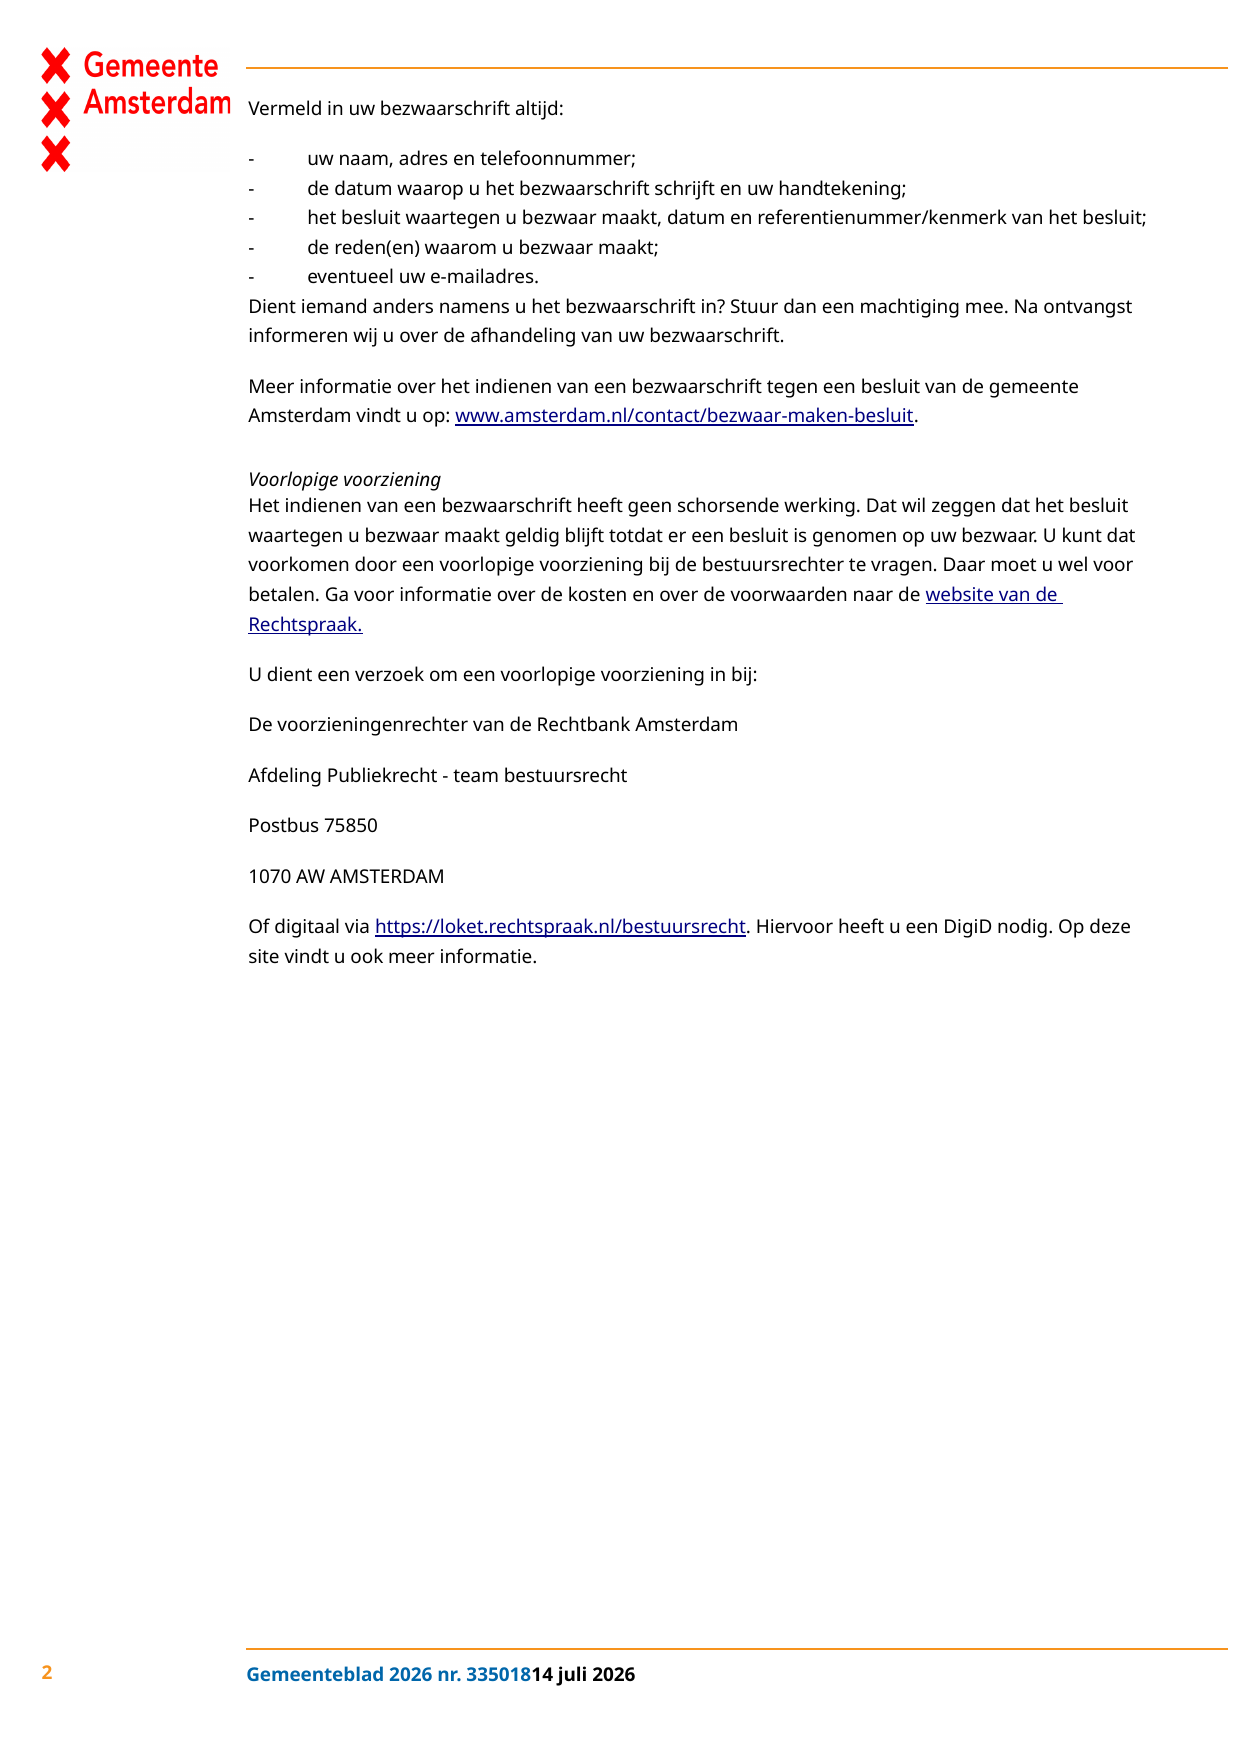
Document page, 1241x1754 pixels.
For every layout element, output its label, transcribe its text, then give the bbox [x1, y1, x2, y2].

text De voorzieningenrechter van de Rechtbank Amsterdam [248, 712, 1152, 737]
text Dient iemand anders namens u het bezwaarschrift in? Stuur dan een machtiging mee. Na ontvangst informeren wij u over de afhandeling van uw bezwaarschrift. [248, 293, 1152, 348]
text Voorlopige voorziening [248, 467, 1152, 492]
list het besluit waartegen u bezwaar maakt, datum en referentienummer/kenmerk van het besluit; [248, 204, 1152, 230]
text Of digitaal via https://loket.rechtspraak.nl/bestuursrecht. Hiervoor heeft u een DigiD nodig. Op deze site vindt u ook meer informatie. [248, 913, 1152, 968]
text U dient een verzoek om een voorlopige voorziening in bij: [248, 661, 1152, 687]
text Meer informatie over het indienen van een bezwaarschrift tegen een besluit van de gemeente Amsterdam vindt u op: www.amsterdam.nl/contact/bezwaar-maken-besluit. [248, 373, 1152, 428]
text Vermeld in uw bezwaarschrift altijd: [248, 95, 1152, 121]
text 1070 AW AMSTERDAM [248, 863, 1152, 888]
text Afdeling Publiekrecht - team bestuursrecht [248, 762, 1152, 788]
list de datum waarop u het bezwaarschrift schrijft en uw handtekening; [248, 175, 1152, 201]
text Het indienen van een bezwaarschrift heeft geen schorsende werking. Dat wil zeggen dat het besluit waartegen u bezwaar maakt geldig blijft totdat er een besluit is genomen op uw bezwaar. U kunt dat voorkomen door een voorlopige voorziening bij de bestuursrechter te vragen. Daar moet u wel voor betalen. Ga voor informatie over de kosten en over de voorwaarden naar de website van de Rechtspraak. [248, 492, 1152, 636]
list eventueel uw e-mailadres. [248, 263, 1152, 289]
list uw naam, adres en telefoonnummer; [248, 145, 1152, 171]
picture [41, 47, 231, 172]
list de reden(en) waarom u bezwaar maakt; [248, 234, 1152, 260]
text Postbus 75850 [248, 812, 1152, 838]
